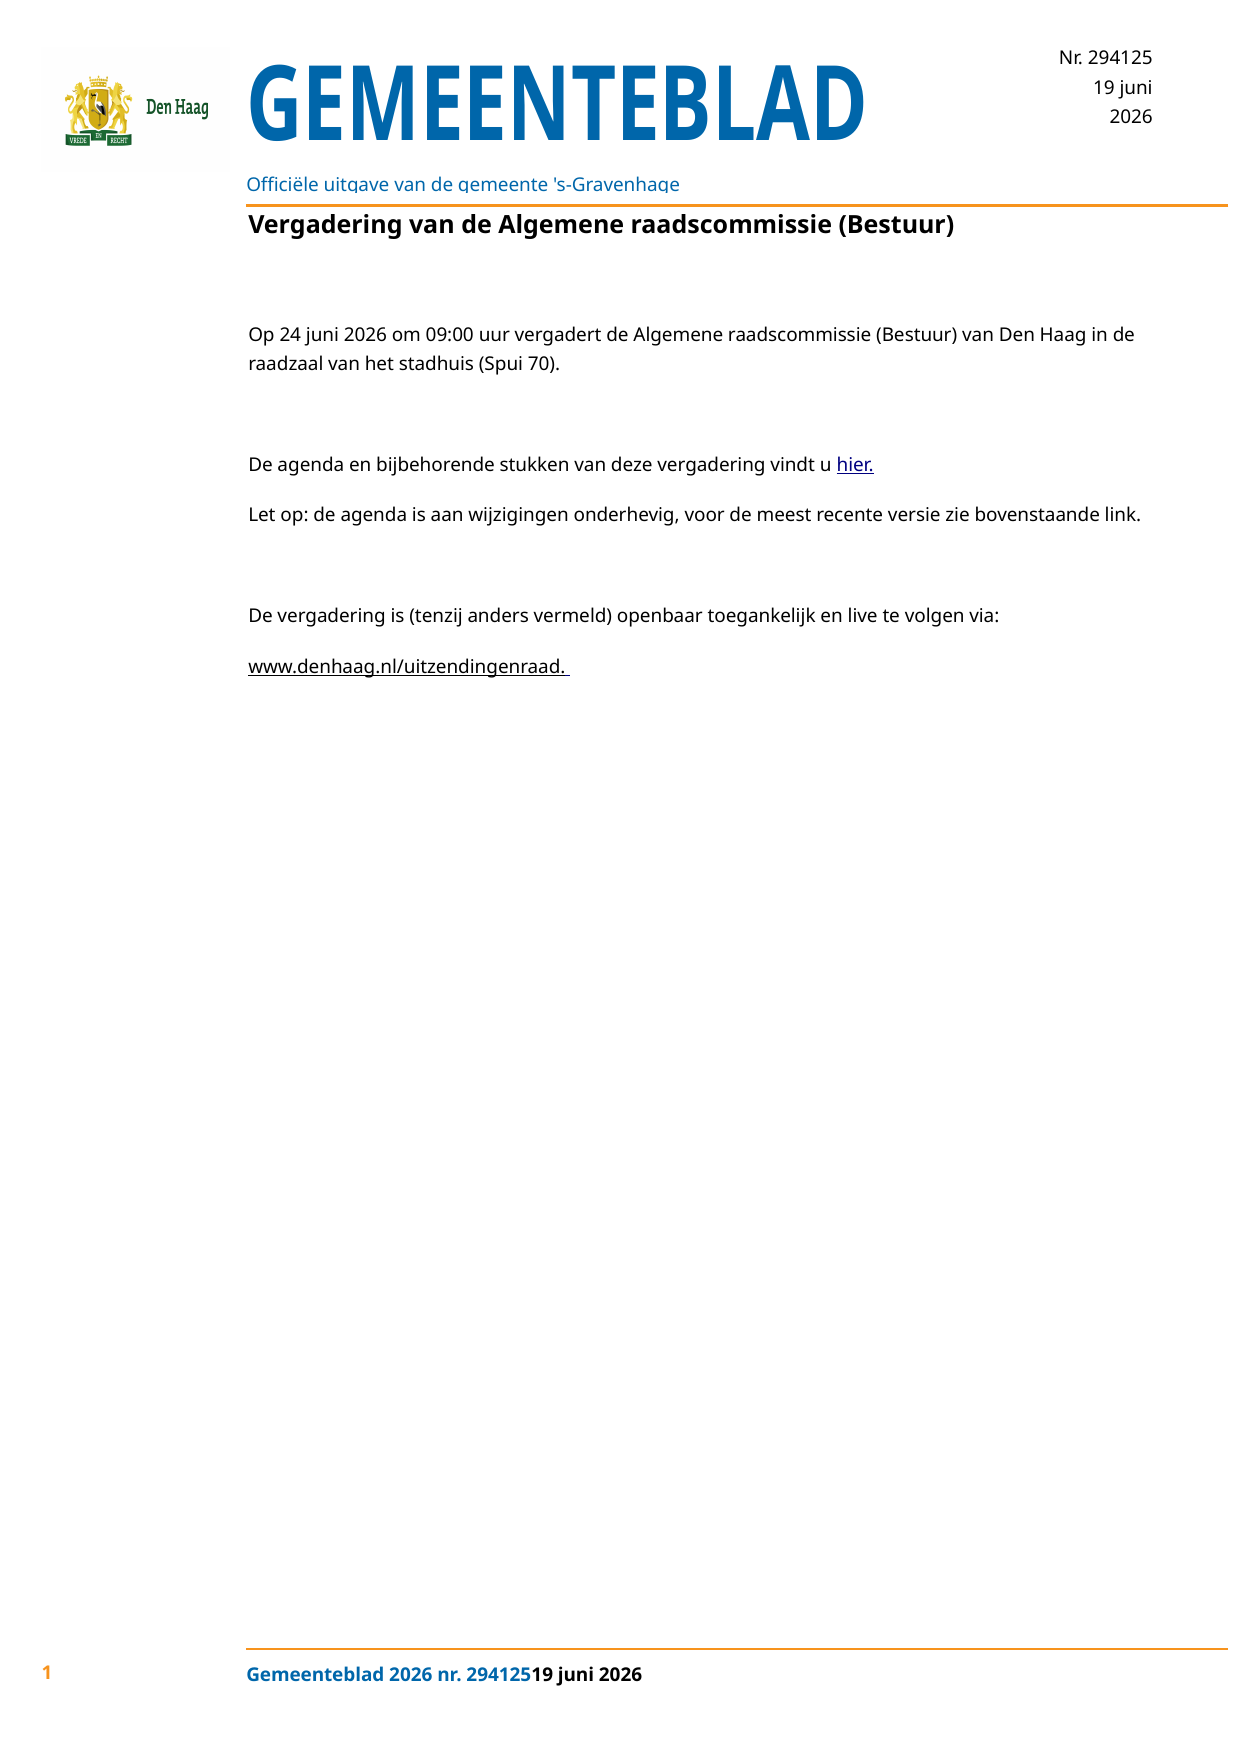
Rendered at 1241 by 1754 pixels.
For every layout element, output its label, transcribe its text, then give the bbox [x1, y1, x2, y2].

text www.denhaag.nl/uitzendingenraad. [248, 653, 1152, 678]
text De agenda en bijbehorende stukken van deze vergadering vindt u hier. [248, 451, 1152, 477]
text De vergadering is (tenzij anders vermeld) openbaar toegankelijk en live te volgen via: [248, 602, 1152, 628]
text Vergadering van de Algemene raadscommissie (Bestuur) [248, 207, 1152, 241]
picture [41, 47, 231, 172]
text Let op: de agenda is aan wijzigingen onderhevig, voor de meest recente versie zie bovenstaande link. [248, 502, 1152, 527]
text Op 24 juni 2026 om 09:00 uur vergadert de Algemene raadscommissie (Bestuur) van Den Haag in de raadzaal van het stadhuis (Spui 70). [248, 321, 1152, 376]
